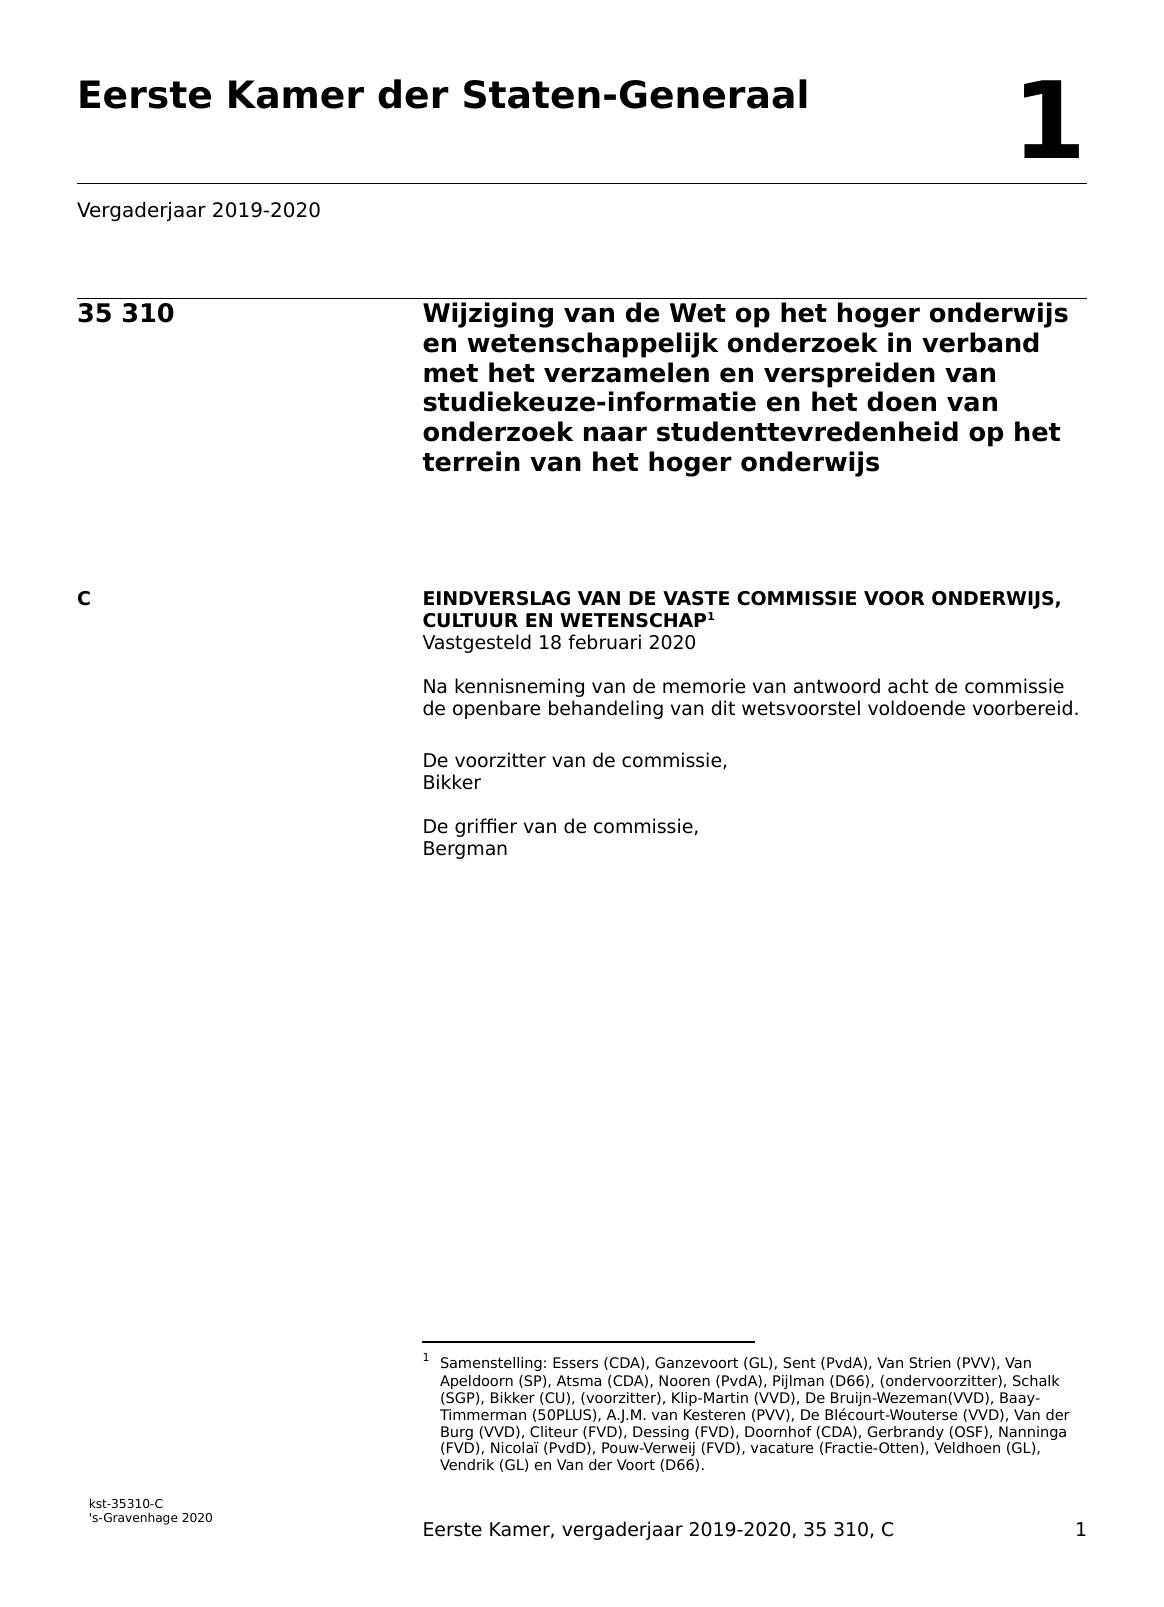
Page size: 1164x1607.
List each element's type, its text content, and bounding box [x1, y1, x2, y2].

text De griffier van de commissie, Bergman [422, 816, 1087, 860]
subtitle 35 310 Wijziging van de Wet op het hoger onderwijs en wetenschappelijk onderzoek in verband met het verzamelen en verspreiden van studiekeuze-informatie en het doen van onderzoek naar studenttevredenheid op het terrein van het hoger onderwijs [77, 299, 1087, 477]
table_header 1 [886, 59, 1087, 183]
text Na kennisneming van de memorie van antwoord acht de commissie de openbare behandeling van dit wetsvoorstel voldoende voorbereid. [422, 676, 1087, 720]
text kst-35310-C [88, 1497, 323, 1511]
text 's-Gravenhage 2020 [88, 1511, 323, 1525]
table_cell Vergaderjaar 2019-2020 [77, 184, 1087, 298]
text De voorzitter van de commissie, Bikker [422, 750, 1087, 794]
text Samenstelling: Essers (CDA), Ganzevoort (GL), Sent (PvdA), Van Strien (PVV), Van Apeldoorn (SP), Atsma (CDA), Nooren (PvdA), Pijlman (D66), (ondervoorzitter), Schalk (SGP), Bikker (CU), (voorzitter), Klip-Martin (VVD), De Bruijn-Wezeman(VVD), Baay-Timmerman (50PLUS), A.J.M. van Kesteren (PVV), De Blécourt-Wouterse (VVD), Van der Burg (VVD), Cliteur (FVD), Dessing (FVD), Doornhof (CDA), Gerbrandy (OSF), Nanninga (FVD), Nicolaï (PvdD), Pouw-Verweij (FVD), vacature (Fractie-Otten), Veldhoen (GL), Vendrik (GL) en Van der Voort (D66). [422, 1351, 1087, 1474]
subtitle C EINDVERSLAG VAN DE VASTE COMMISSIE VOOR ONDERWIJS, CULTUUR EN WETENSCHAP [77, 588, 1087, 632]
table_header Eerste Kamer der Staten-Generaal [77, 59, 886, 183]
text Vastgesteld 18 februari 2020 [422, 632, 1087, 654]
